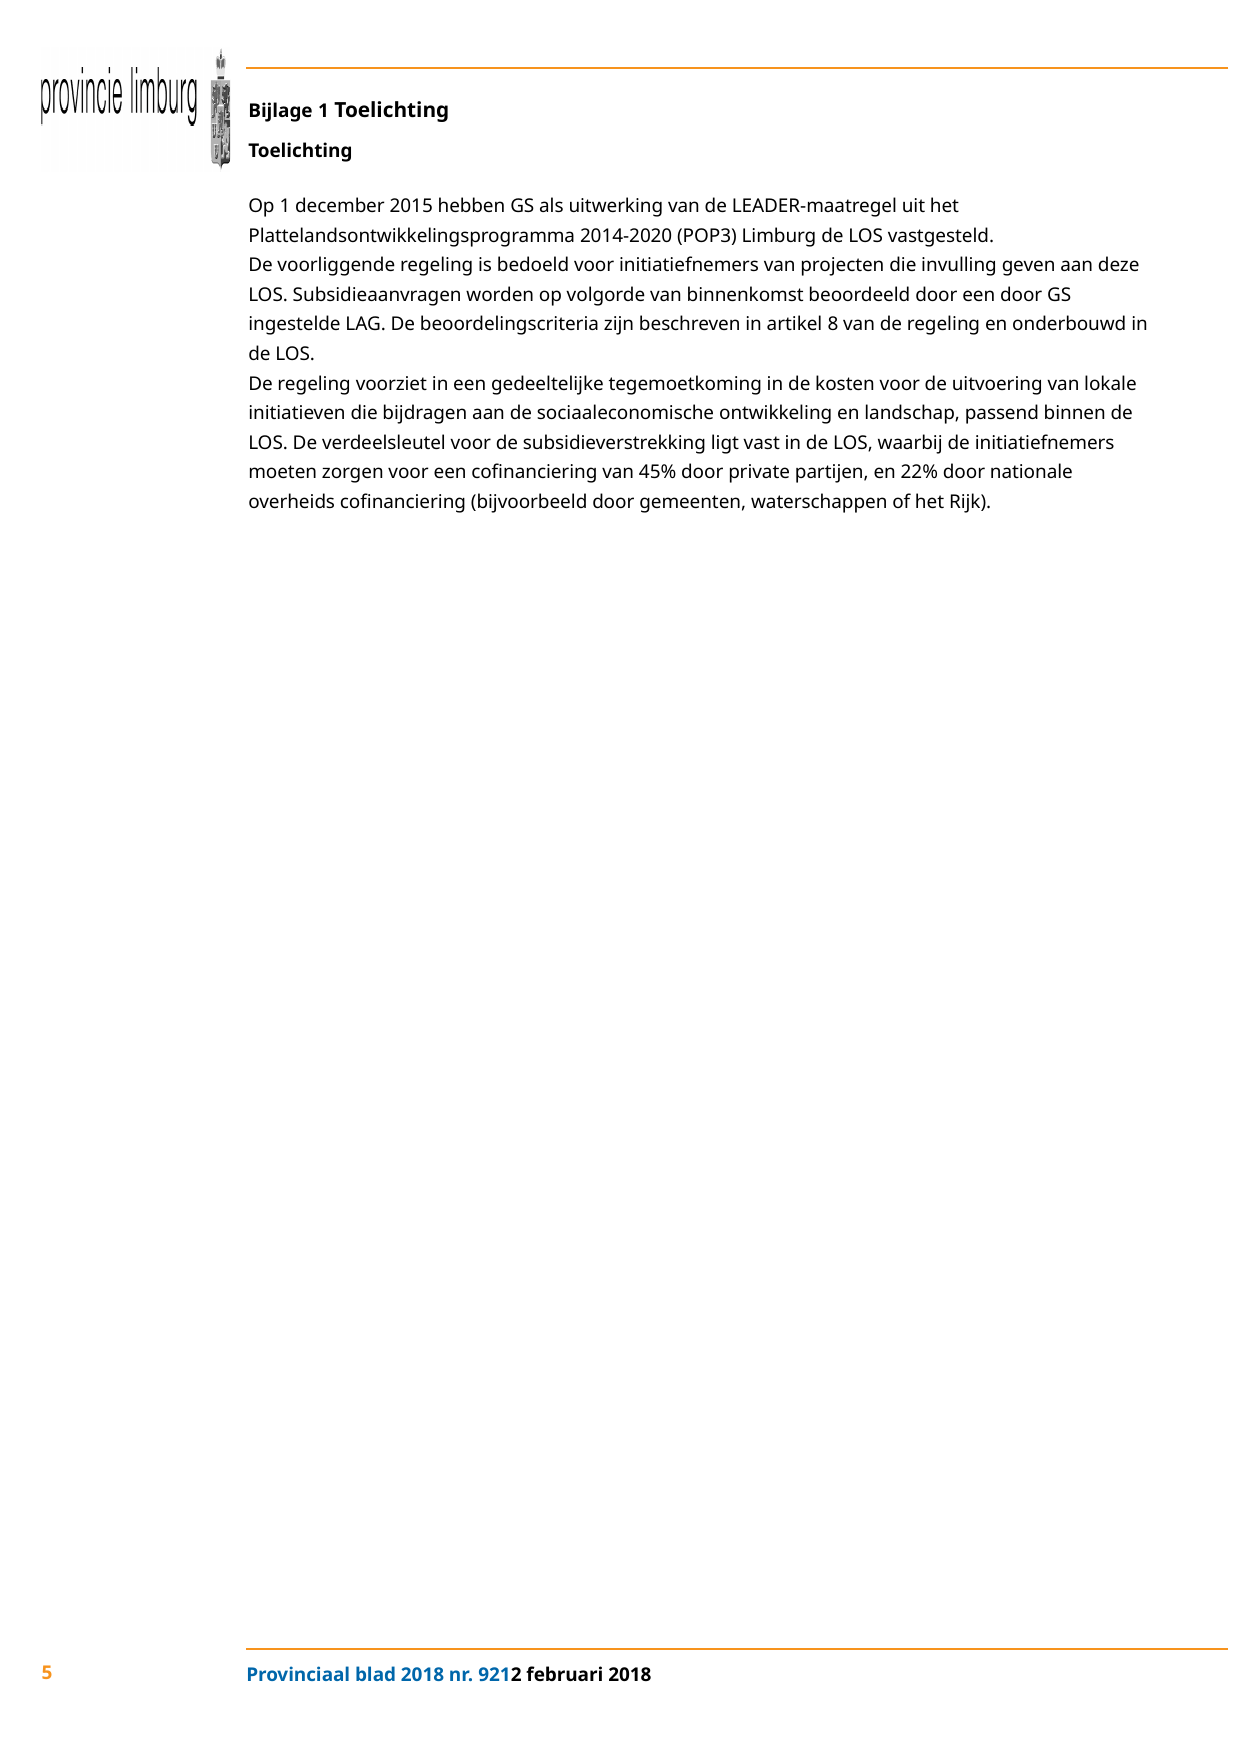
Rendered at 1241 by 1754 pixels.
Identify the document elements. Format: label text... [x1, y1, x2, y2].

picture [41, 47, 231, 172]
text De voorliggende regeling is bedoeld voor initiatiefnemers van projecten die invulling geven aan deze LOS. Subsidieaanvragen worden op volgorde van binnenkomst beoordeeld door een door GS ingestelde LAG. De beoordelingscriteria zijn beschreven in artikel 8 van de regeling en onderbouwd in de LOS. [248, 251, 1152, 366]
text Op 1 december 2015 hebben GS als uitwerking van de LEADER-maatregel uit het Plattelandsontwikkelingsprogramma 2014-2020 (POP3) Limburg de LOS vastgesteld. [248, 192, 1152, 247]
text Bijlage 1 Toelichting [248, 95, 1152, 123]
text Toelichting [248, 137, 1152, 163]
text De regeling voorziet in een gedeeltelijke tegemoetkoming in de kosten voor de uitvoering van lokale initiatieven die bijdragen aan de sociaaleconomische ontwikkeling en landschap, passend binnen de LOS. De verdeelsleutel voor de subsidieverstrekking ligt vast in de LOS, waarbij de initiatiefnemers moeten zorgen voor een cofinanciering van 45% door private partijen, en 22% door nationale overheids cofinanciering (bijvoorbeeld door gemeenten, waterschappen of het Rijk). [248, 370, 1152, 514]
